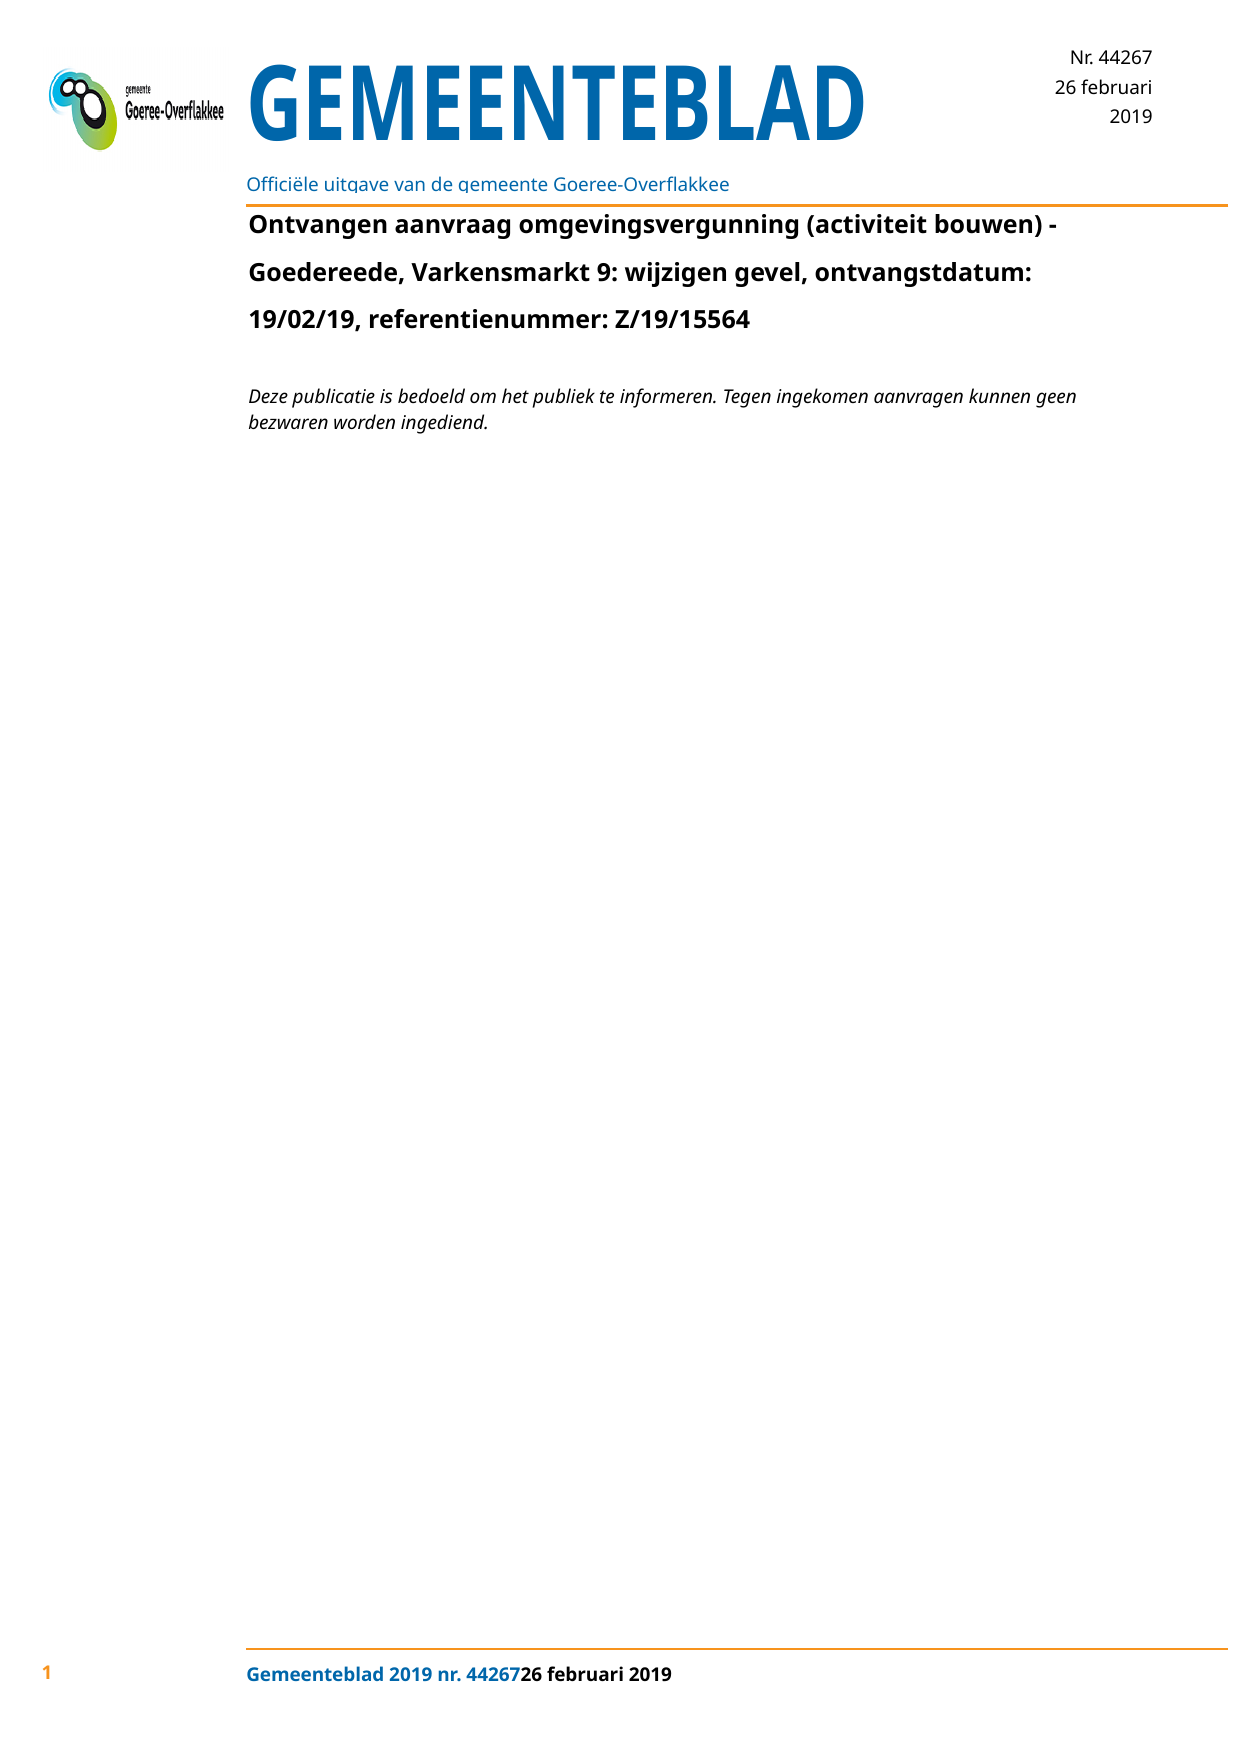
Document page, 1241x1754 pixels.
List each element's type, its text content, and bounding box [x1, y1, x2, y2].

text Deze publicatie is bedoeld om het publiek te informeren. Tegen ingekomen aanvragen kunnen geen bezwaren worden ingediend. [248, 384, 1152, 435]
picture [41, 47, 231, 172]
text Ontvangen aanvraag omgevingsvergunning (activiteit bouwen) -Goedereede, Varkensmarkt 9: wijzigen gevel, ontvangstdatum: 19/02/19, referentienummer: Z/19/15564 [248, 207, 1152, 336]
